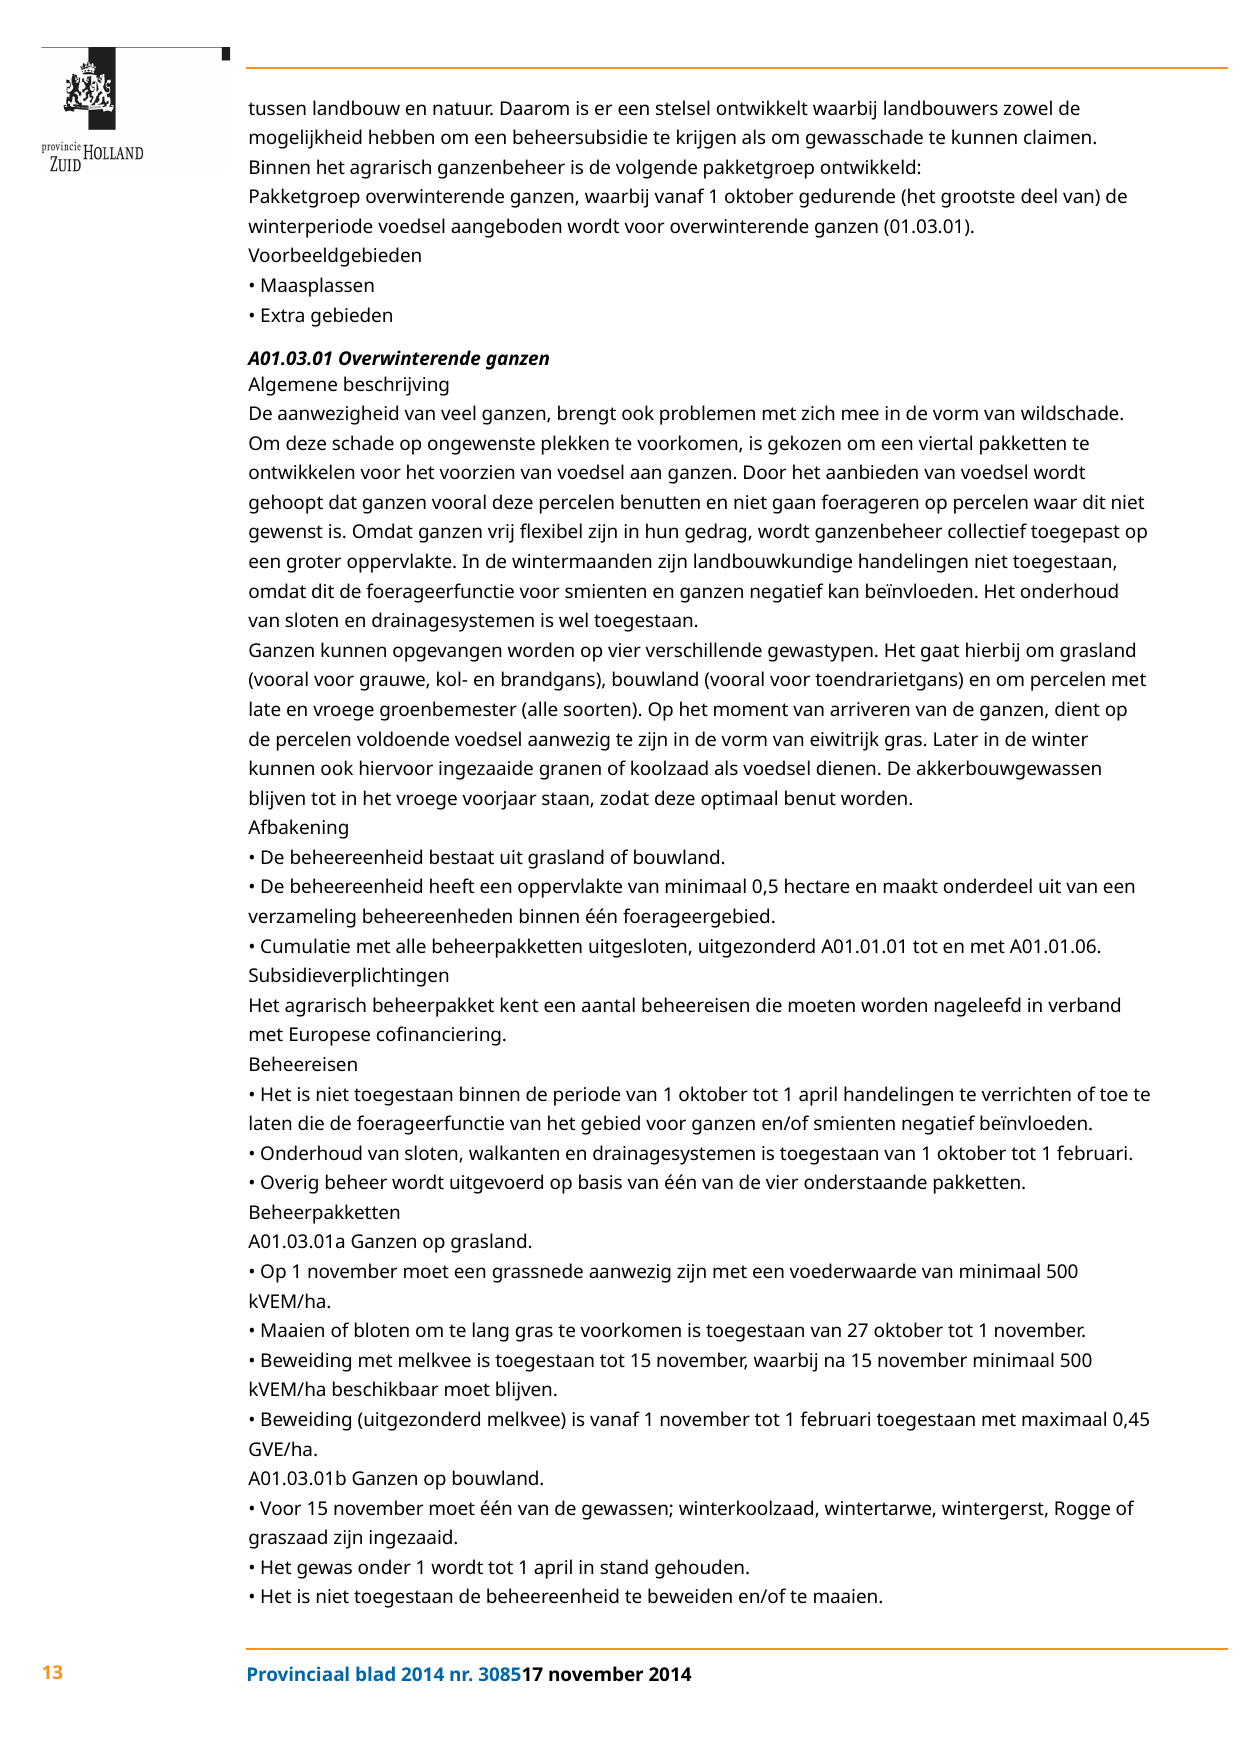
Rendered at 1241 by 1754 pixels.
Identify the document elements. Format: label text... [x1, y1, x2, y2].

text • Het is niet toegestaan de beheereenheid te beweiden en/of te maaien. [248, 1584, 1152, 1609]
text Pakketgroep overwinterende ganzen, waarbij vanaf 1 oktober gedurende (het grootste deel van) de winterperiode voedsel aangeboden wordt voor overwinterende ganzen (01.03.01). [248, 183, 1152, 239]
text • Beweiding met melkvee is toegestaan tot 15 november, waarbij na 15 november minimaal 500 kVEM/ha beschikbaar moet blijven. [248, 1347, 1152, 1402]
text Het agrarisch beheerpakket kent een aantal beheereisen die moeten worden nageleefd in verband met Europese cofinanciering. [248, 992, 1152, 1047]
text A01.03.01a Ganzen op grasland. [248, 1229, 1152, 1254]
text De aanwezigheid van veel ganzen, brengt ook problemen met zich mee in de vorm van wildschade. Om deze schade op ongewenste plekken te voorkomen, is gekozen om een viertal pakketten te ontwikkelen voor het voorzien van voedsel aan ganzen. Door het aanbieden van voedsel wordt gehoopt dat ganzen vooral deze percelen benutten en niet gaan foerageren op percelen waar dit niet gewenst is. Omdat ganzen vrij flexibel zijn in hun gedrag, wordt ganzenbeheer collectief toegepast op een groter oppervlakte. In de wintermaanden zijn landbouwkundige handelingen niet toegestaan, omdat dit de foerageerfunctie voor smienten en ganzen negatief kan beïnvloeden. Het onderhoud van sloten en drainagesystemen is wel toegestaan. [248, 400, 1152, 633]
text • Cumulatie met alle beheerpakketten uitgesloten, uitgezonderd A01.01.01 tot en met A01.01.06. [248, 933, 1152, 958]
text • Voor 15 november moet één van de gewassen; winterkoolzaad, wintertarwe, wintergerst, Rogge of graszaad zijn ingezaaid. [248, 1495, 1152, 1550]
text • Op 1 november moet een grassnede aanwezig zijn met een voederwaarde van minimaal 500 kVEM/ha. [248, 1258, 1152, 1313]
text tussen landbouw en natuur. Daarom is er een stelsel ontwikkelt waarbij landbouwers zowel de mogelijkheid hebben om een beheersubsidie te krijgen als om gewasschade te kunnen claimen. [248, 95, 1152, 150]
text • Maasplassen [248, 272, 1152, 298]
text A01.03.01b Ganzen op bouwland. [248, 1465, 1152, 1491]
text Voorbeeldgebieden [248, 243, 1152, 268]
text A01.03.01 Overwinterende ganzen [248, 345, 1152, 371]
text • Onderhoud van sloten, walkanten en drainagesystemen is toegestaan van 1 oktober tot 1 februari. [248, 1140, 1152, 1166]
picture [41, 47, 231, 172]
text • De beheereenheid heeft een oppervlakte van minimaal 0,5 hectare en maakt onderdeel uit van een verzameling beheereenheden binnen één foerageergebied. [248, 874, 1152, 929]
text Subsidieverplichtingen [248, 962, 1152, 988]
text Beheerpakketten [248, 1199, 1152, 1225]
text • Het gewas onder 1 wordt tot 1 april in stand gehouden. [248, 1554, 1152, 1580]
text Ganzen kunnen opgevangen worden op vier verschillende gewastypen. Het gaat hierbij om grasland (vooral voor grauwe, kol- en brandgans), bouwland (vooral voor toendrarietgans) en om percelen met late en vroege groenbemester (alle soorten). Op het moment van arriveren van de ganzen, dient op de percelen voldoende voedsel aanwezig te zijn in de vorm van eiwitrijk gras. Later in de winter kunnen ook hiervoor ingezaaide granen of koolzaad als voedsel dienen. De akkerbouwgewassen blijven tot in het vroege voorjaar staan, zodat deze optimaal benut worden. [248, 637, 1152, 811]
text • Maaien of bloten om te lang gras te voorkomen is toegestaan van 27 oktober tot 1 november. [248, 1317, 1152, 1343]
text • Overig beheer wordt uitgevoerd op basis van één van de vier onderstaande pakketten. [248, 1169, 1152, 1195]
text • Beweiding (uitgezonderd melkvee) is vanaf 1 november tot 1 februari toegestaan met maximaal 0,45 GVE/ha. [248, 1406, 1152, 1461]
text • Extra gebieden [248, 302, 1152, 328]
text • Het is niet toegestaan binnen de periode van 1 oktober tot 1 april handelingen te verrichten of toe te laten die de foerageerfunctie van het gebied voor ganzen en/of smienten negatief beïnvloeden. [248, 1081, 1152, 1136]
text Binnen het agrarisch ganzenbeheer is de volgende pakketgroep ontwikkeld: [248, 154, 1152, 180]
text • De beheereenheid bestaat uit grasland of bouwland. [248, 844, 1152, 870]
text Beheereisen [248, 1051, 1152, 1077]
text Algemene beschrijving [248, 371, 1152, 396]
text Afbakening [248, 814, 1152, 840]
